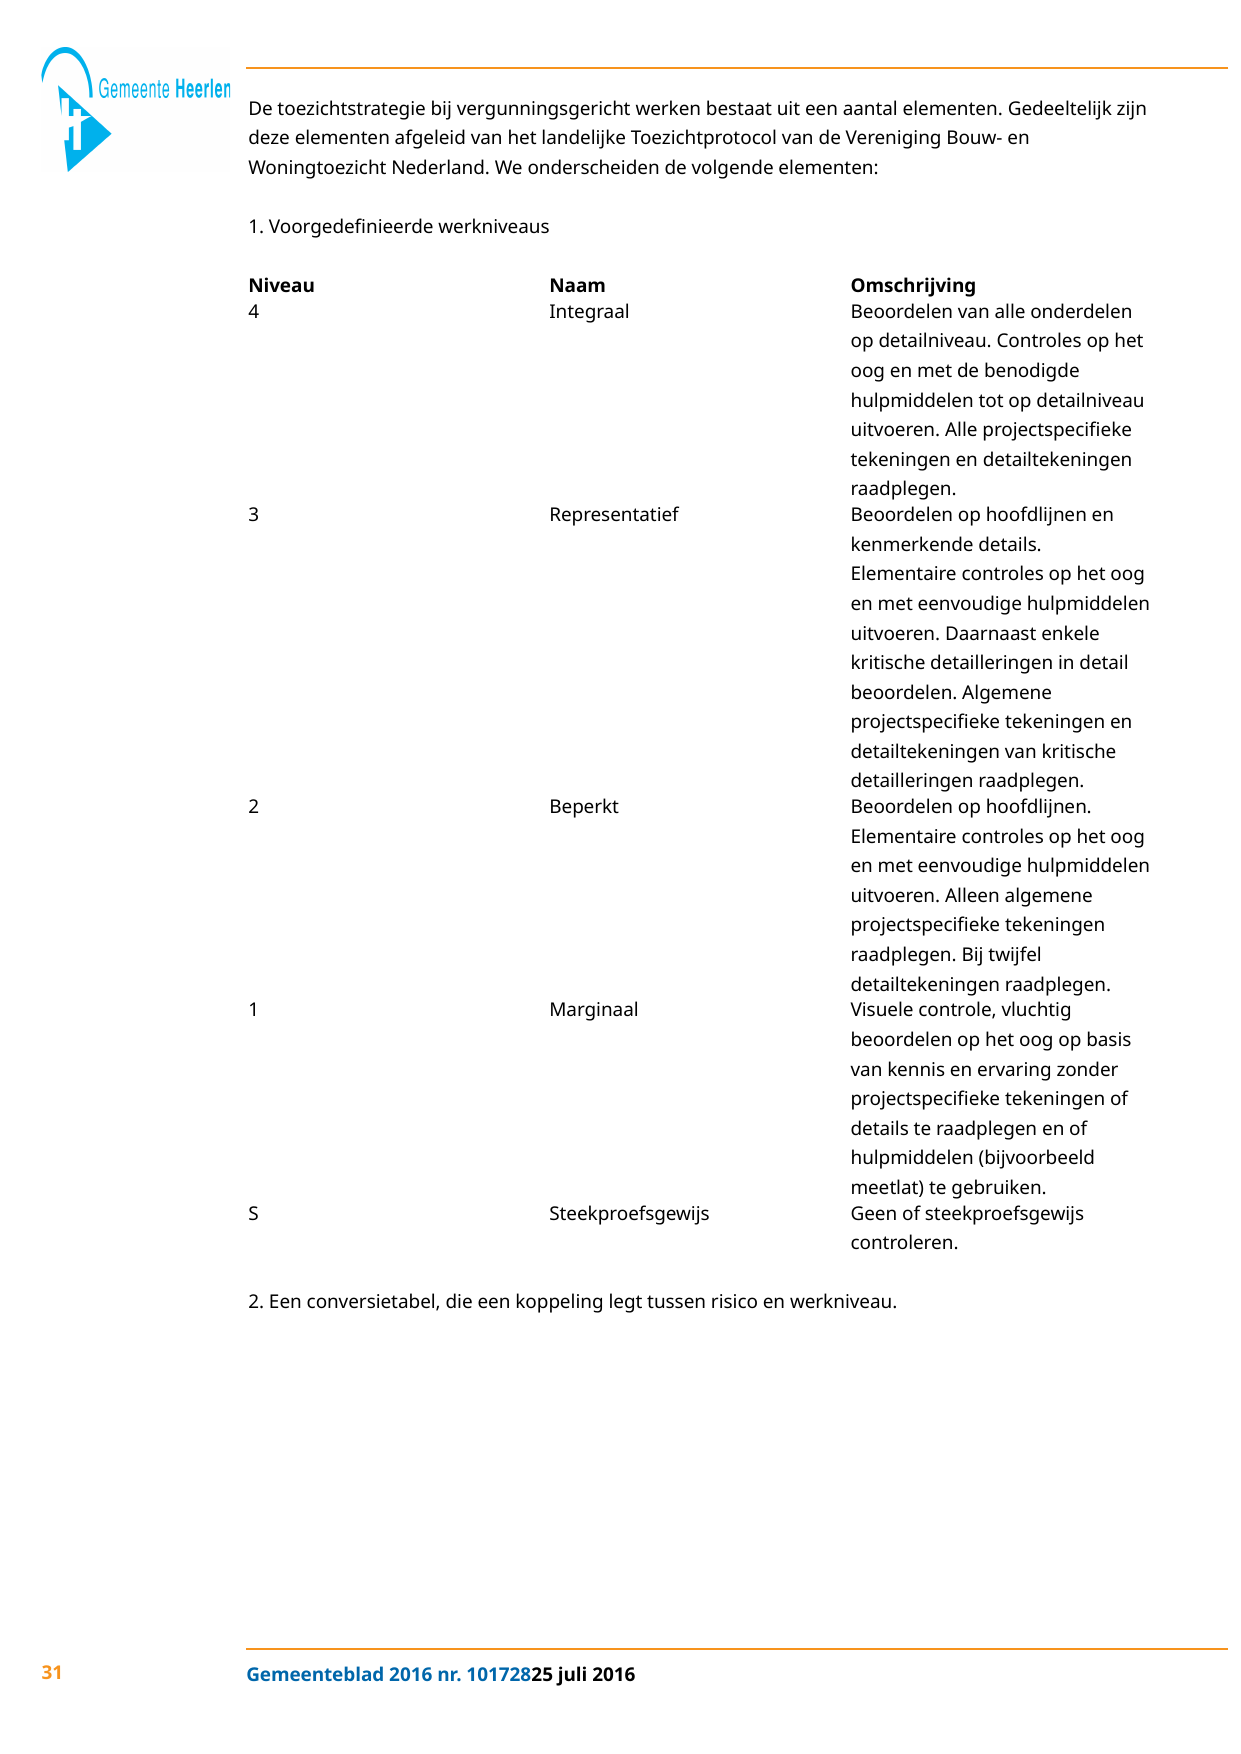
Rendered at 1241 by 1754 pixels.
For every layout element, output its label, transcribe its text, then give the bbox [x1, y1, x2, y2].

table_cell Beoordelen op hoofdlijnen. Elementaire controles op het oog en met eenvoudige hulpmiddelen uitvoeren. Alleen algemene projectspecifieke tekeningen raadplegen. Bij twijfel detailtekeningen raadplegen. [850, 793, 1152, 997]
picture [41, 47, 231, 172]
table_cell Beperkt [549, 793, 850, 997]
table_header Omschrijving [850, 273, 1152, 298]
table_cell Beoordelen van alle onderdelen op detailniveau. Controles op het oog en met de benodigde hulpmiddelen tot op detailniveau uitvoeren. Alle projectspecifieke tekeningen en detailtekeningen raadplegen. [850, 298, 1152, 501]
text 1. Voorgedefinieerde werkniveaus [248, 213, 1152, 239]
table_cell 1 [248, 997, 549, 1200]
table_cell 2 [248, 793, 549, 997]
table_cell 3 [248, 501, 549, 793]
table_header Naam [549, 273, 850, 298]
table_cell S [248, 1200, 549, 1255]
text 2. Een conversietabel, die een koppeling legt tussen risico en werkniveau. [248, 1288, 1152, 1314]
picture [41, 47, 58, 70]
table_cell 4 [248, 298, 549, 501]
table_cell Representatief [549, 501, 850, 793]
table_header Niveau [248, 273, 549, 298]
table_cell Marginaal [549, 997, 850, 1200]
table_cell Beoordelen op hoofdlijnen en kenmerkende details. Elementaire controles op het oog en met eenvoudige hulpmiddelen uitvoeren. Daarnaast enkele kritische detailleringen in detail beoordelen. Algemene projectspecifieke tekeningen en detailtekeningen van kritische detailleringen raadplegen. [850, 501, 1152, 793]
table_cell Steekproefsgewijs [549, 1200, 850, 1255]
text De toezichtstrategie bij vergunningsgericht werken bestaat uit een aantal elementen. Gedeeltelijk zijn deze elementen afgeleid van het landelijke Toezichtprotocol van de Vereniging Bouw- en Woningtoezicht Nederland. We onderscheiden de volgende elementen: [248, 95, 1152, 180]
table_cell Visuele controle, vluchtig beoordelen op het oog op basis van kennis en ervaring zonder projectspecifieke tekeningen of details te raadplegen en of hulpmiddelen (bijvoorbeeld meetlat) te gebruiken. [850, 997, 1152, 1200]
table_cell Geen of steekproefsgewijs controleren. [850, 1200, 1152, 1255]
table_cell Integraal [549, 298, 850, 501]
